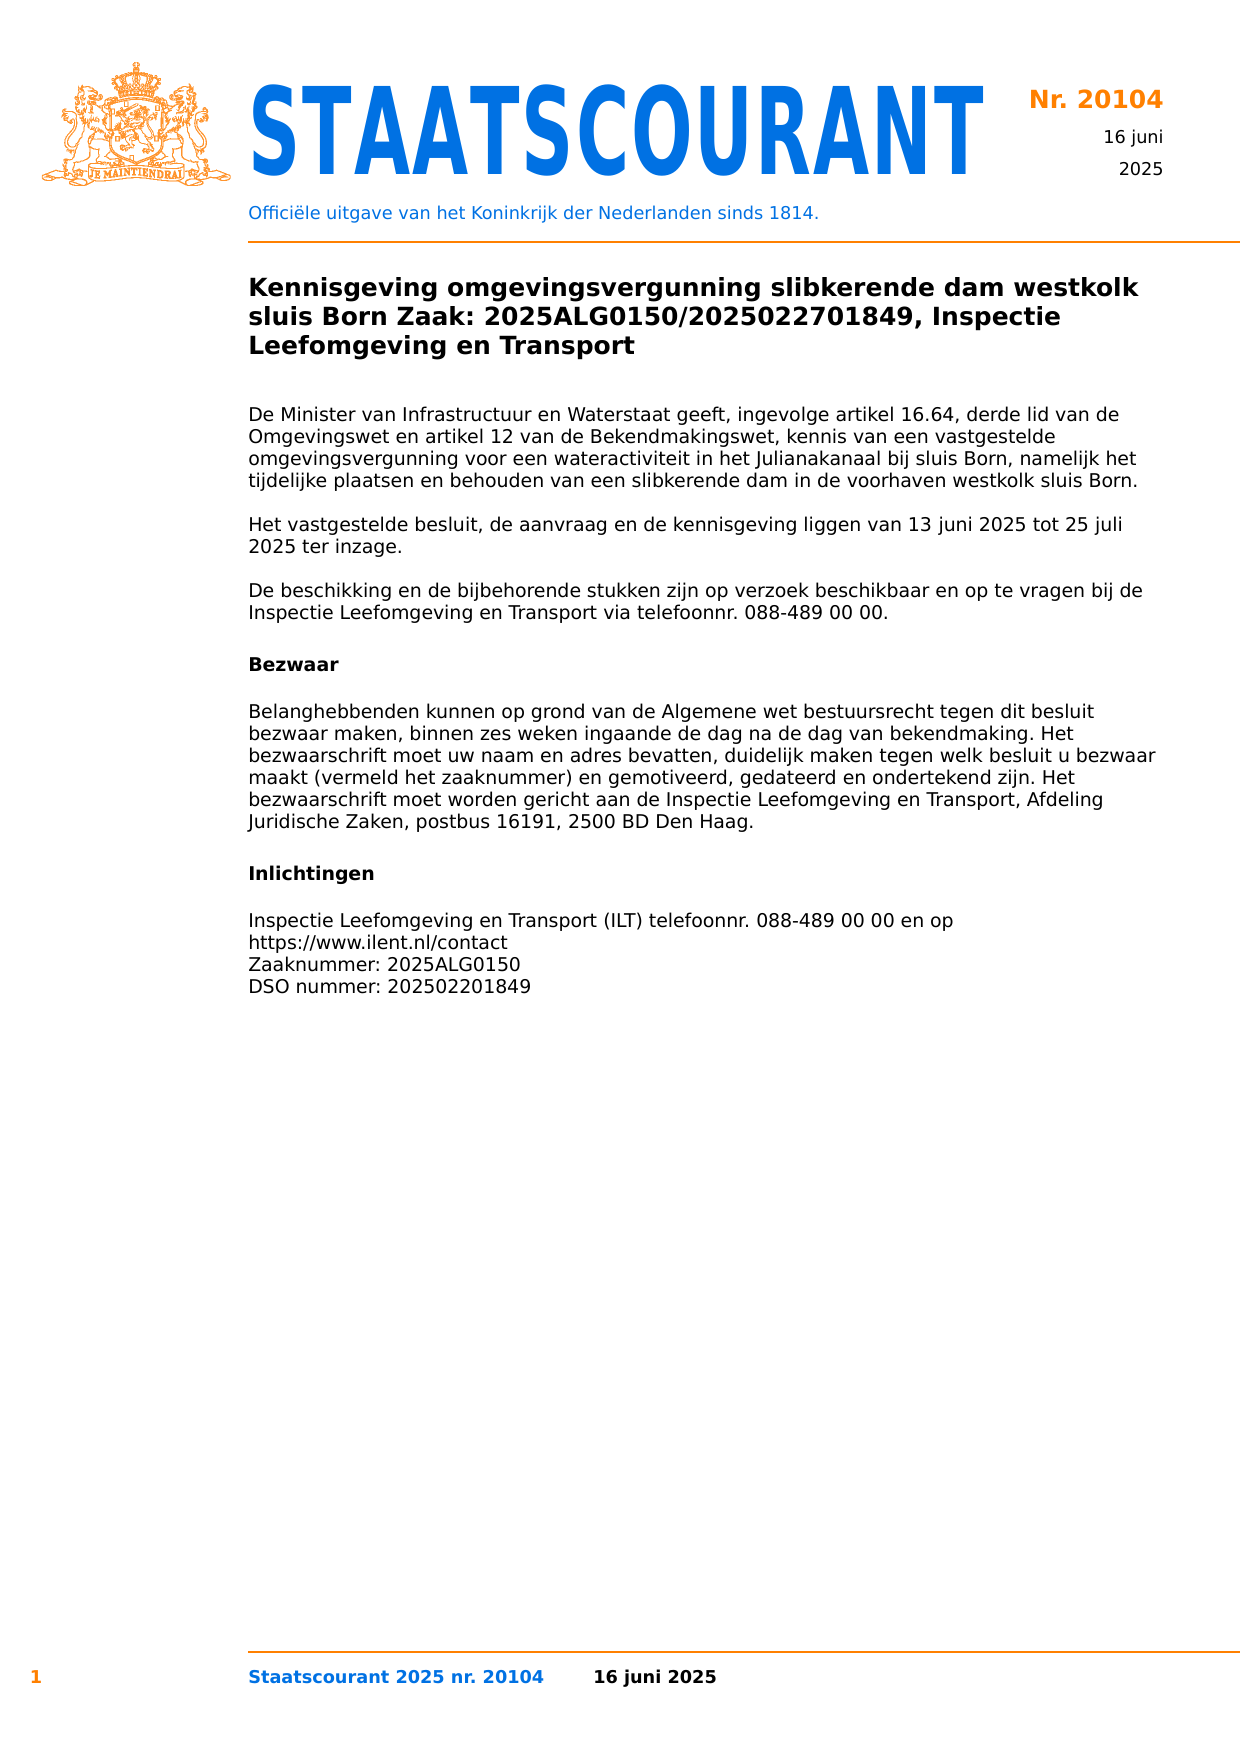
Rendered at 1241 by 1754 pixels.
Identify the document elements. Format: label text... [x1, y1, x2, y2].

text Inspectie Leefomgeving en Transport (ILT) telefoonnr. 088-489 00 00 en op https://www.ilent.nl/contact [248, 910, 1163, 954]
text Belanghebbenden kunnen op grond van de Algemene wet bestuursrecht tegen dit besluit bezwaar maken, binnen zes weken ingaande de dag na de dag van bekendmaking. Het bezwaarschrift moet uw naam en adres bevatten, duidelijk maken tegen welk besluit u bezwaar maakt (vermeld het zaaknummer) en gemotiveerd, gedateerd en ondertekend zijn. Het bezwaarschrift moet worden gericht aan de Inspectie Leefomgeving en Transport, Afdeling Juridische Zaken, postbus 16191, 2500 BD Den Haag. [248, 701, 1163, 833]
text De Minister van Infrastructuur en Waterstaat geeft, ingevolge artikel 16.64, derde lid van de Omgevingswet en artikel 12 van de Bekendmakingswet, kennis van een vastgestelde omgevingsvergunning voor een wateractiviteit in het Julianakanaal bij sluis Born, namelijk het tijdelijke plaatsen en behouden van een slibkerende dam in de voorhaven westkolk sluis Born. [248, 404, 1163, 492]
text DSO nummer: 202502201849 [248, 976, 1163, 998]
table_cell 2025 [998, 153, 1240, 203]
text Het vastgestelde besluit, de aanvraag en de kennisgeving liggen van 13 juni 2025 tot 25 juli 2025 ter inzage. [248, 514, 1163, 558]
table_cell 16 juni [998, 121, 1240, 153]
text De beschikking en de bijbehorende stukken zijn op verzoek beschikbaar en op te vragen bij de Inspectie Leefomgeving en Transport via telefoonnr. 088-489 00 00. [248, 580, 1163, 624]
table_header Nr. 20104 [998, 62, 1240, 121]
table_header STAATSCOURANT [248, 62, 998, 203]
table_cell Officiële uitgave van het Koninkrijk der Nederlanden sinds 1814. [248, 203, 1240, 241]
picture [41, 62, 231, 186]
subtitle Kennisgeving omgevingsvergunning slibkerende dam westkolk sluis Born Zaak: 2025ALG0150/2025022701849, Inspectie Leefomgeving en Transport [248, 273, 1163, 361]
subtitle Inlichtingen [248, 863, 1163, 885]
subtitle Bezwaar [248, 654, 1163, 676]
text Zaaknummer: 2025ALG0150 [248, 954, 1163, 976]
table_header [25, 62, 248, 241]
